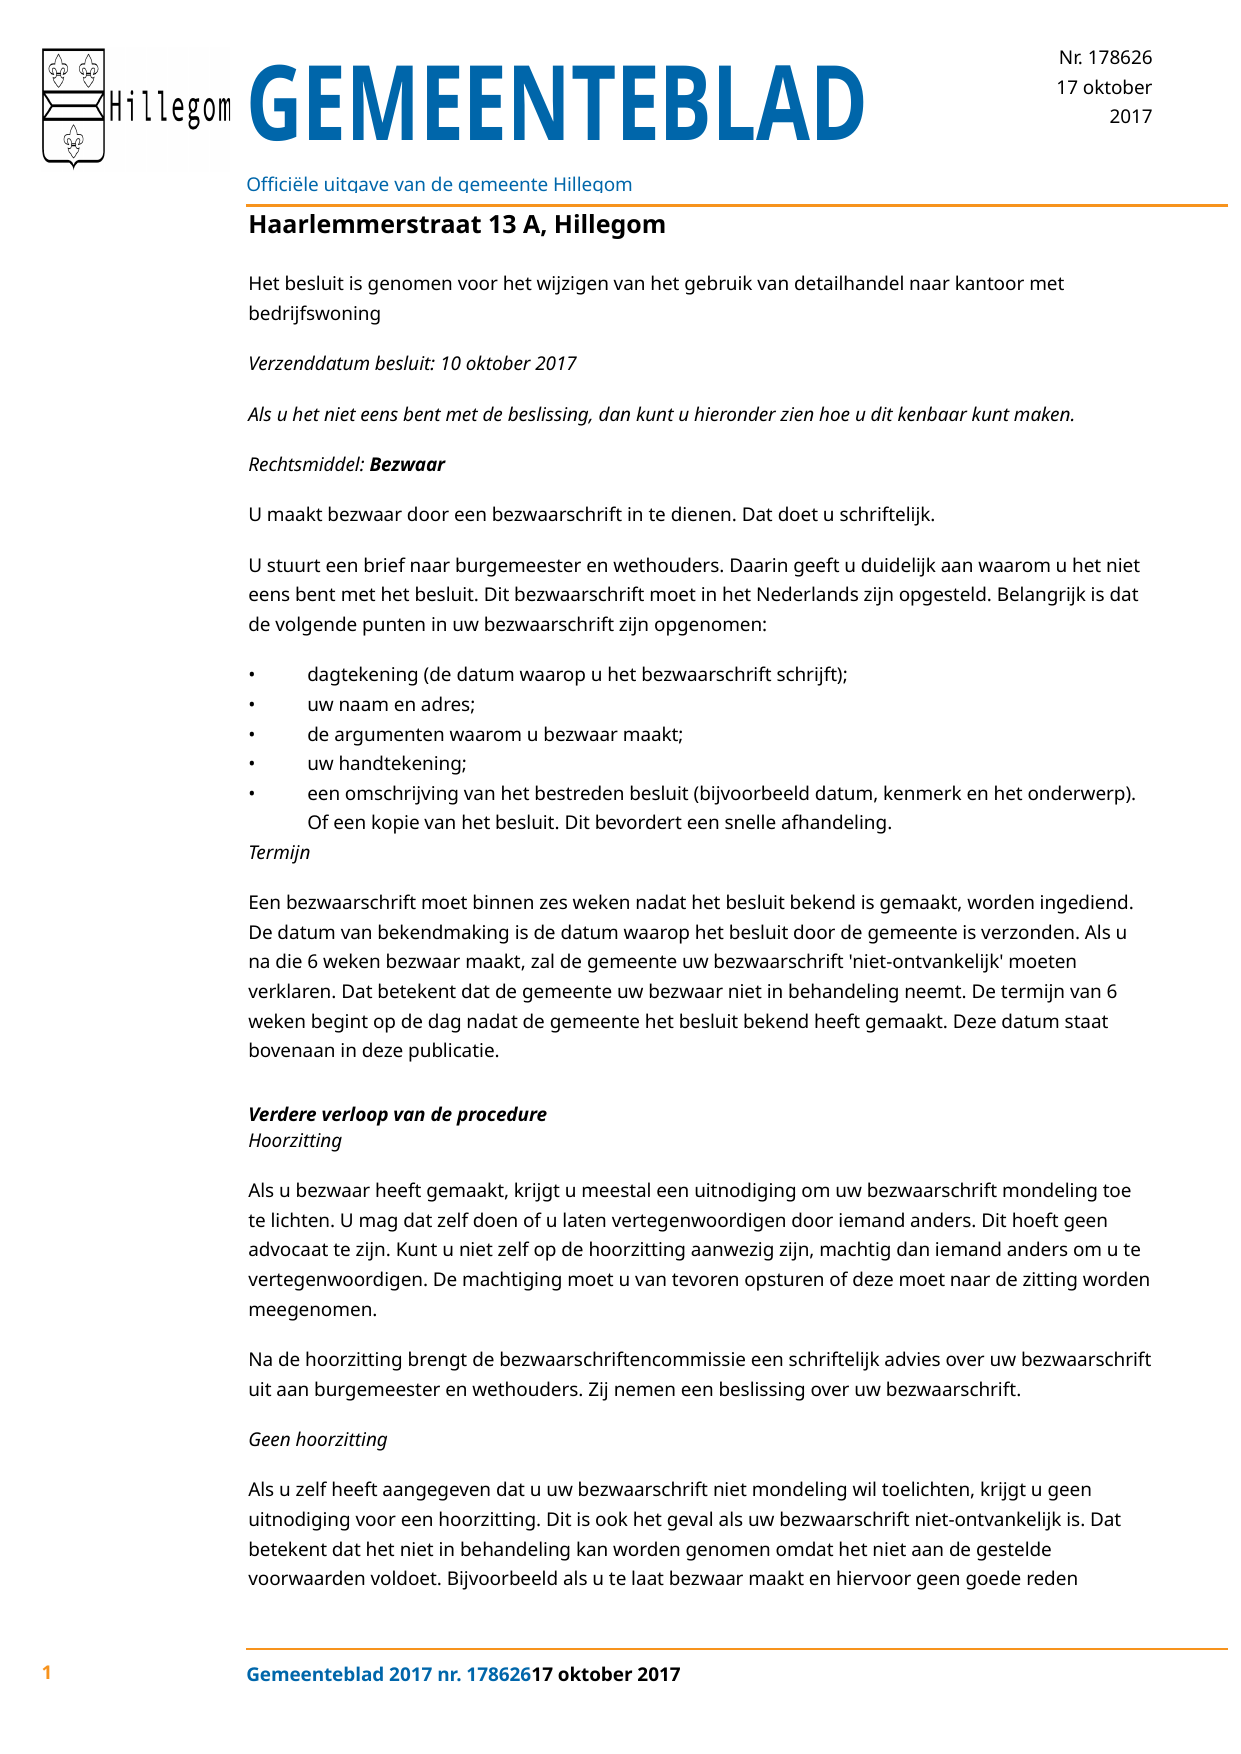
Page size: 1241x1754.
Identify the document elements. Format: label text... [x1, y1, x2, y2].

text Hoorzitting [248, 1127, 1152, 1153]
text Verdere verloop van de procedure [248, 1101, 1152, 1127]
list uw handtekening; [248, 750, 1152, 776]
text Verzenddatum besluit: 10 oktober 2017 [248, 350, 1152, 376]
text Termijn [248, 839, 1152, 865]
text Het besluit is genomen voor het wijzigen van het gebruik van detailhandel naar kantoor met bedrijfswoning [248, 270, 1152, 326]
text U maakt bezwaar door een bezwaarschrift in te dienen. Dat doet u schriftelijk. [248, 502, 1152, 527]
text U stuurt een brief naar burgemeester en wethouders. Daarin geeft u duidelijk aan waarom u het niet eens bent met het besluit. Dit bezwaarschrift moet in het Nederlands zijn opgesteld. Belangrijk is dat de volgende punten in uw bezwaarschrift zijn opgenomen: [248, 552, 1152, 637]
text Als u bezwaar heeft gemaakt, krijgt u meestal een uitnodiging om uw bezwaarschrift mondeling toe te lichten. U mag dat zelf doen of u laten vertegenwoordigen door iemand anders. Dit hoeft geen advocaat te zijn. Kunt u niet zelf op de hoorzitting aanwezig zijn, machtig dan iemand anders om u te vertegenwoordigen. De machtiging moet u van tevoren opsturen of deze moet naar de zitting worden meegenomen. [248, 1177, 1152, 1322]
text Rechtsmiddel: Bezwaar [248, 451, 1152, 477]
text Een bezwaarschrift moet binnen zes weken nadat het besluit bekend is gemaakt, worden ingediend. De datum van bekendmaking is de datum waarop het besluit door de gemeente is verzonden. Als u na die 6 weken bezwaar maakt, zal de gemeente uw bezwaarschrift 'niet-ontvankelijk' moeten verklaren. Dat betekent dat de gemeente uw bezwaar niet in behandeling neemt. De termijn van 6 weken begint op de dag nadat de gemeente het besluit bekend heeft gemaakt. Deze datum staat bovenaan in deze publicatie. [248, 889, 1152, 1063]
text Als u zelf heeft aangegeven dat u uw bezwaarschrift niet mondeling wil toelichten, krijgt u geen uitnodiging voor een hoorzitting. Dit is ook het geval als uw bezwaarschrift niet-ontvankelijk is. Dat betekent dat het niet in behandeling kan worden genomen omdat het niet aan de gestelde voorwaarden voldoet. Bijvoorbeeld als u te laat bezwaar maakt en hiervoor geen goede reden [248, 1477, 1152, 1591]
text Haarlemmerstraat 13 A, Hillegom [248, 207, 1152, 241]
list de argumenten waarom u bezwaar maakt; [248, 721, 1152, 746]
text Als u het niet eens bent met de beslissing, dan kunt u hieronder zien hoe u dit kenbaar kunt maken. [248, 401, 1152, 426]
list uw naam en adres; [248, 691, 1152, 717]
picture [41, 47, 231, 172]
text Geen hoorzitting [248, 1426, 1152, 1452]
list een omschrijving van het bestreden besluit (bijvoorbeeld datum, kenmerk en het onderwerp). Of een kopie van het besluit. Dit bevordert een snelle afhandeling. [248, 780, 1152, 835]
text Na de hoorzitting brengt de bezwaarschriftencommissie een schriftelijk advies over uw bezwaarschrift uit aan burgemeester en wethouders. Zij nemen een beslissing over uw bezwaarschrift. [248, 1346, 1152, 1402]
list dagtekening (de datum waarop u het bezwaarschrift schrijft); [248, 662, 1152, 687]
